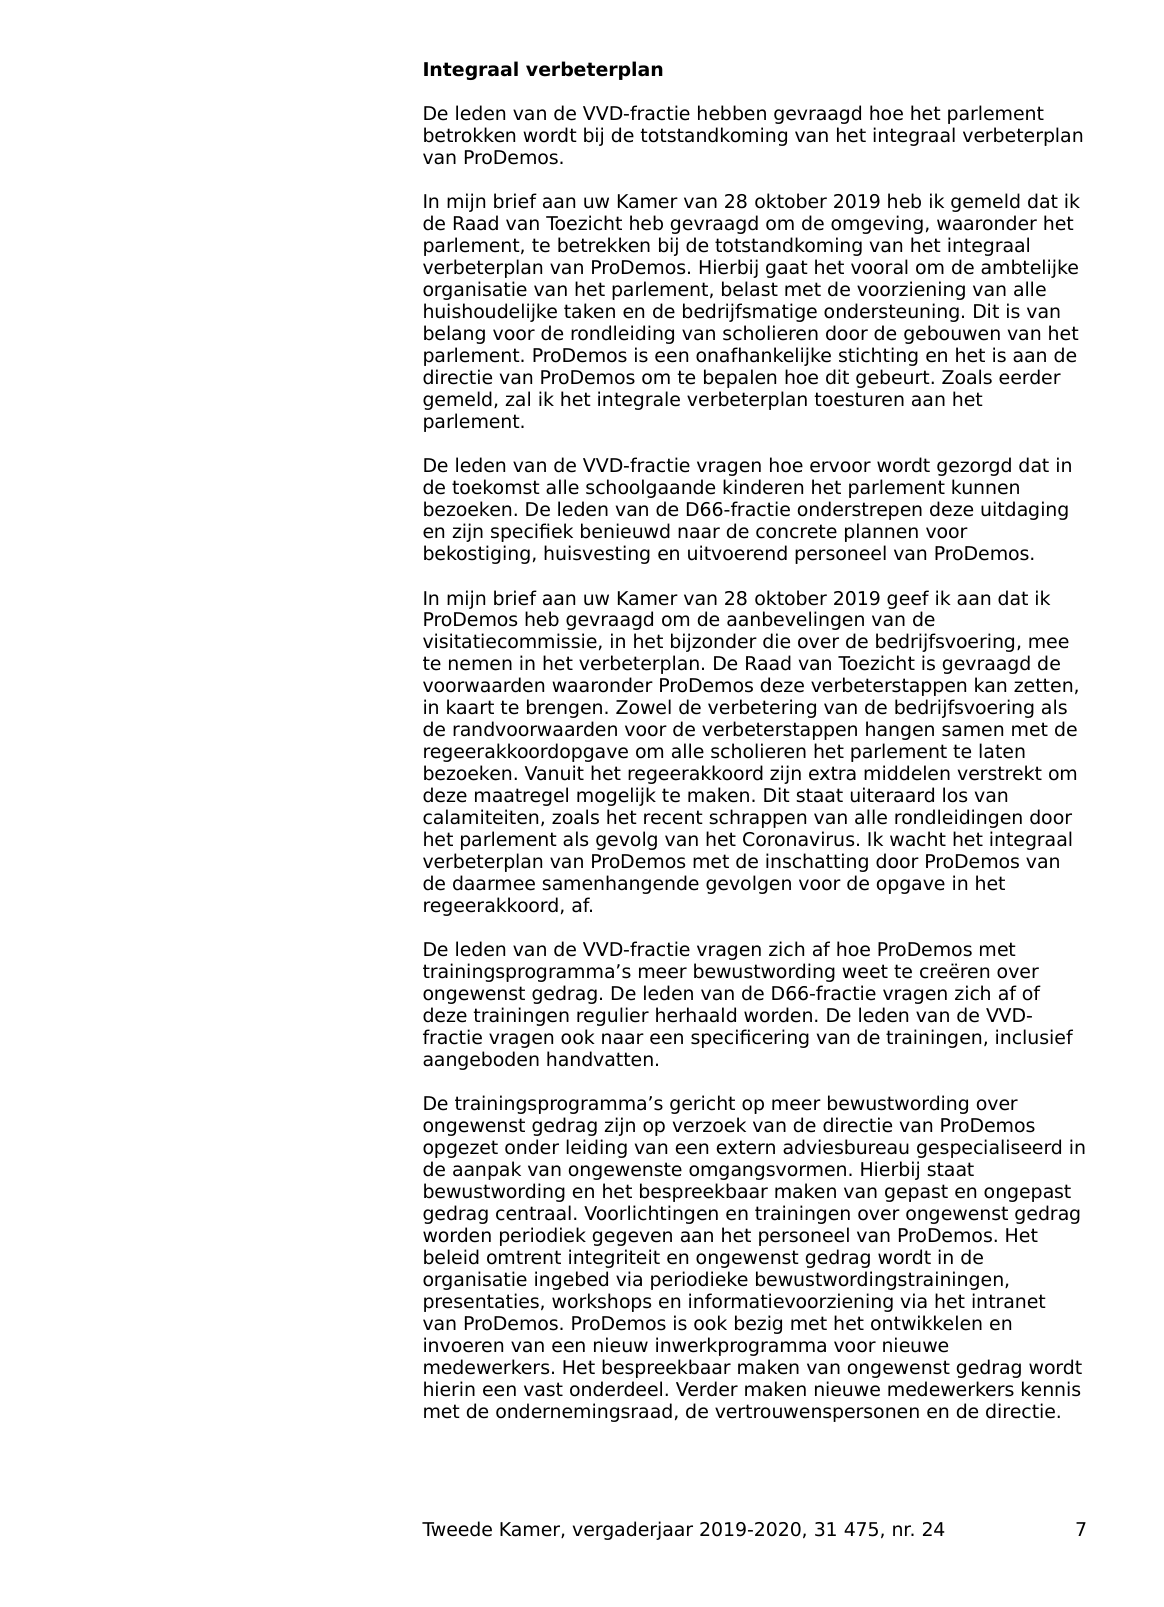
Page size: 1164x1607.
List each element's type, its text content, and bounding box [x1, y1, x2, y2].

text In mijn brief aan uw Kamer van 28 oktober 2019 geef ik aan dat ik ProDemos heb gevraagd om de aanbevelingen van de visitatiecommissie, in het bijzonder die over de bedrijfsvoering, mee te nemen in het verbeterplan. De Raad van Toezicht is gevraagd de voorwaarden waaronder ProDemos deze verbeterstappen kan zetten, in kaart te brengen. Zowel de verbetering van de bedrijfsvoering als de randvoorwaarden voor de verbeterstappen hangen samen met de regeerakkoordopgave om alle scholieren het parlement te laten bezoeken. Vanuit het regeerakkoord zijn extra middelen verstrekt om deze maatregel mogelijk te maken. Dit staat uiteraard los van calamiteiten, zoals het recent schrappen van alle rondleidingen door het parlement als gevolg van het Coronavirus. Ik wacht het integraal verbeterplan van ProDemos met de inschatting door ProDemos van de daarmee samenhangende gevolgen voor de opgave in het regeerakkoord, af. [422, 587, 1087, 917]
text In mijn brief aan uw Kamer van 28 oktober 2019 heb ik gemeld dat ik de Raad van Toezicht heb gevraagd om de omgeving, waaronder het parlement, te betrekken bij de totstandkoming van het integraal verbeterplan van ProDemos. Hierbij gaat het vooral om de ambtelijke organisatie van het parlement, belast met de voorziening van alle huishoudelijke taken en de bedrijfsmatige ondersteuning. Dit is van belang voor de rondleiding van scholieren door de gebouwen van het parlement. ProDemos is een onafhankelijke stichting en het is aan de directie van ProDemos om te bepalen hoe dit gebeurt. Zoals eerder gemeld, zal ik het integrale verbeterplan toesturen aan het parlement. [422, 191, 1087, 433]
subtitle Integraal verbeterplan [422, 59, 1087, 81]
text De leden van de VVD-fractie hebben gevraagd hoe het parlement betrokken wordt bij de totstandkoming van het integraal verbeterplan van ProDemos. [422, 103, 1087, 169]
text De trainingsprogramma’s gericht op meer bewustwording over ongewenst gedrag zijn op verzoek van de directie van ProDemos opgezet onder leiding van een extern adviesbureau gespecialiseerd in de aanpak van ongewenste omgangsvormen. Hierbij staat bewustwording en het bespreekbaar maken van gepast en ongepast gedrag centraal. Voorlichtingen en trainingen over ongewenst gedrag worden periodiek gegeven aan het personeel van ProDemos. Het beleid omtrent integriteit en ongewenst gedrag wordt in de organisatie ingebed via periodieke bewustwordingstrainingen, presentaties, workshops en informatievoorziening via het intranet van ProDemos. ProDemos is ook bezig met het ontwikkelen en invoeren van een nieuw inwerkprogramma voor nieuwe medewerkers. Het bespreekbaar maken van ongewenst gedrag wordt hierin een vast onderdeel. Verder maken nieuwe medewerkers kennis met de ondernemingsraad, de vertrouwenspersonen en de directie. [422, 1093, 1087, 1423]
text De leden van de VVD-fractie vragen hoe ervoor wordt gezorgd dat in de toekomst alle schoolgaande kinderen het parlement kunnen bezoeken. De leden van de D66-fractie onderstrepen deze uitdaging en zijn specifiek benieuwd naar de concrete plannen voor bekostiging, huisvesting en uitvoerend personeel van ProDemos. [422, 455, 1087, 565]
text De leden van de VVD-fractie vragen zich af hoe ProDemos met trainingsprogramma’s meer bewustwording weet te creëren over ongewenst gedrag. De leden van de D66-fractie vragen zich af of deze trainingen regulier herhaald worden. De leden van de VVD-fractie vragen ook naar een specificering van de trainingen, inclusief aangeboden handvatten. [422, 939, 1087, 1071]
